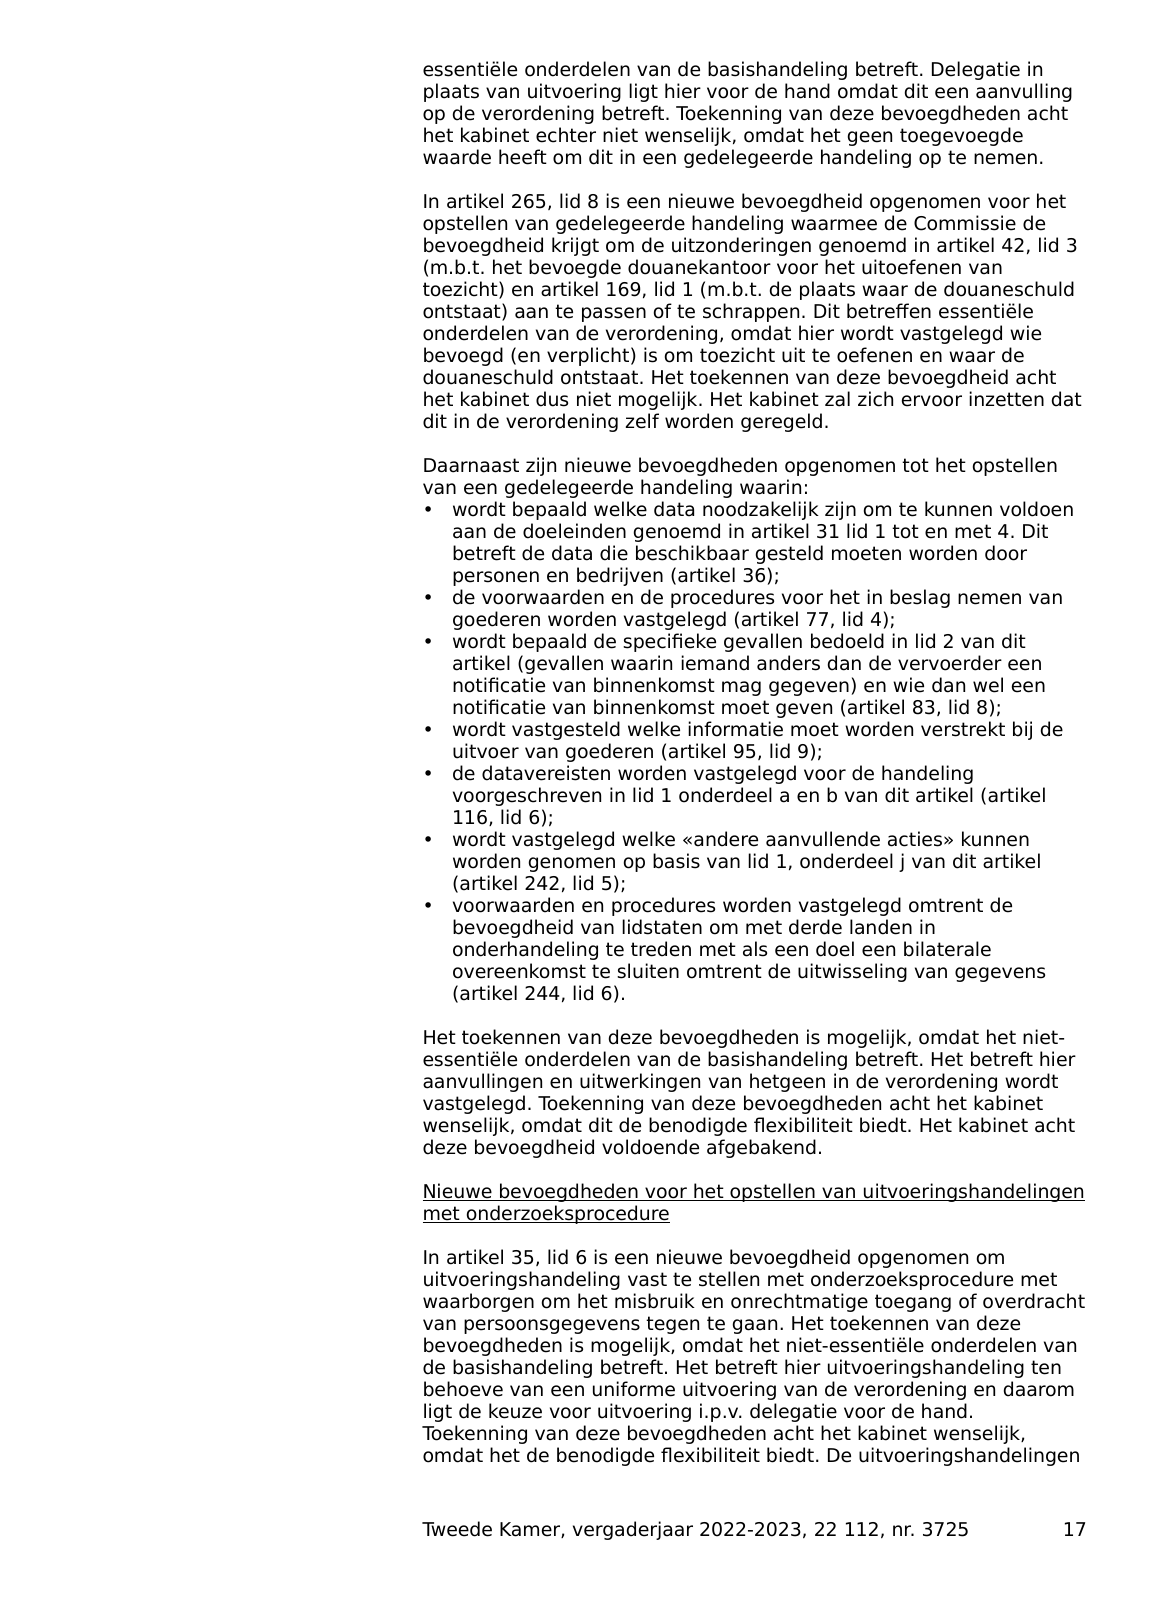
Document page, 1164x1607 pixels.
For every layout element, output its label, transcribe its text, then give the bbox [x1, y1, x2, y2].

text • wordt bepaald welke data noodzakelijk zijn om te kunnen voldoen aan de doeleinden genoemd in artikel 31 lid 1 tot en met 4. Dit betreft de data die beschikbaar gesteld moeten worden door personen en bedrijven (artikel 36); [422, 499, 1087, 587]
subtitle Nieuwe bevoegdheden voor het opstellen van uitvoeringshandelingen met onderzoeksprocedure [422, 1181, 1087, 1225]
text • de datavereisten worden vastgelegd voor de handeling voorgeschreven in lid 1 onderdeel a en b van dit artikel (artikel 116, lid 6); [422, 763, 1087, 829]
text • de voorwaarden en de procedures voor het in beslag nemen van goederen worden vastgelegd (artikel 77, lid 4); [422, 587, 1087, 631]
text In artikel 35, lid 6 is een nieuwe bevoegdheid opgenomen om uitvoeringshandeling vast te stellen met onderzoeksprocedure met waarborgen om het misbruik en onrechtmatige toegang of overdracht van persoonsgegevens tegen te gaan. Het toekennen van deze bevoegdheden is mogelijk, omdat het niet-essentiële onderdelen van de basishandeling betreft. Het betreft hier uitvoeringshandeling ten behoeve van een uniforme uitvoering van de verordening en daarom ligt de keuze voor uitvoering i.p.v. delegatie voor de hand. Toekenning van deze bevoegdheden acht het kabinet wenselijk, omdat het de benodigde flexibiliteit biedt. De uitvoeringshandelingen [422, 1247, 1087, 1467]
text • wordt bepaald de specifieke gevallen bedoeld in lid 2 van dit artikel (gevallen waarin iemand anders dan de vervoerder een notificatie van binnenkomst mag gegeven) en wie dan wel een notificatie van binnenkomst moet geven (artikel 83, lid 8); [422, 631, 1087, 719]
text In artikel 265, lid 8 is een nieuwe bevoegdheid opgenomen voor het opstellen van gedelegeerde handeling waarmee de Commissie de bevoegdheid krijgt om de uitzonderingen genoemd in artikel 42, lid 3 (m.b.t. het bevoegde douanekantoor voor het uitoefenen van toezicht) en artikel 169, lid 1 (m.b.t. de plaats waar de douaneschuld ontstaat) aan te passen of te schrappen. Dit betreffen essentiële onderdelen van de verordening, omdat hier wordt vastgelegd wie bevoegd (en verplicht) is om toezicht uit te oefenen en waar de douaneschuld ontstaat. Het toekennen van deze bevoegdheid acht het kabinet dus niet mogelijk. Het kabinet zal zich ervoor inzetten dat dit in de verordening zelf worden geregeld. [422, 191, 1087, 433]
text essentiële onderdelen van de basishandeling betreft. Delegatie in plaats van uitvoering ligt hier voor de hand omdat dit een aanvulling op de verordening betreft. Toekenning van deze bevoegdheden acht het kabinet echter niet wenselijk, omdat het geen toegevoegde waarde heeft om dit in een gedelegeerde handeling op te nemen. [422, 59, 1087, 169]
text • voorwaarden en procedures worden vastgelegd omtrent de bevoegdheid van lidstaten om met derde landen in onderhandeling te treden met als een doel een bilaterale overeenkomst te sluiten omtrent de uitwisseling van gegevens (artikel 244, lid 6). [422, 895, 1087, 1004]
text Het toekennen van deze bevoegdheden is mogelijk, omdat het niet-essentiële onderdelen van de basishandeling betreft. Het betreft hier aanvullingen en uitwerkingen van hetgeen in de verordening wordt vastgelegd. Toekenning van deze bevoegdheden acht het kabinet wenselijk, omdat dit de benodigde flexibiliteit biedt. Het kabinet acht deze bevoegdheid voldoende afgebakend. [422, 1027, 1087, 1159]
text Daarnaast zijn nieuwe bevoegdheden opgenomen tot het opstellen van een gedelegeerde handeling waarin: [422, 455, 1087, 499]
text • wordt vastgesteld welke informatie moet worden verstrekt bij de uitvoer van goederen (artikel 95, lid 9); [422, 719, 1087, 763]
text • wordt vastgelegd welke «andere aanvullende acties» kunnen worden genomen op basis van lid 1, onderdeel j van dit artikel (artikel 242, lid 5); [422, 829, 1087, 895]
